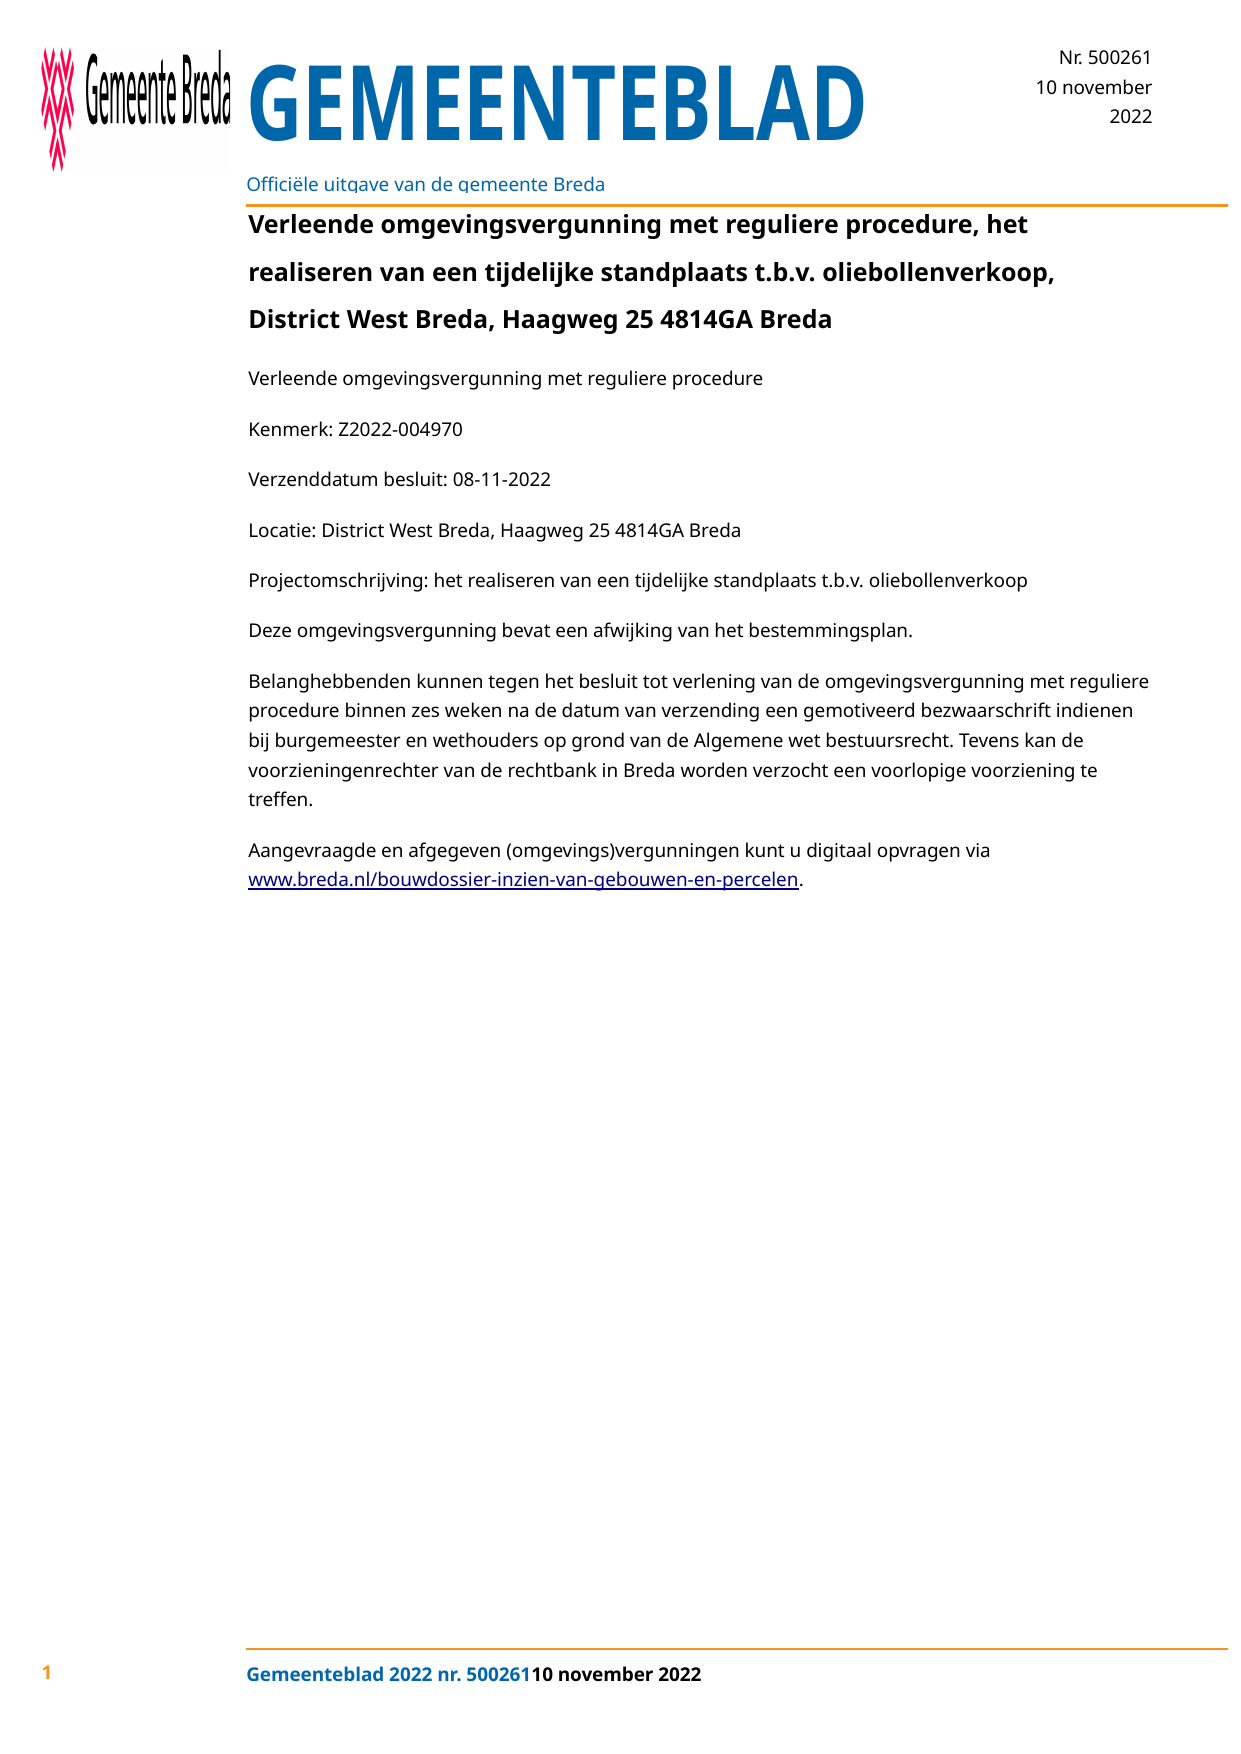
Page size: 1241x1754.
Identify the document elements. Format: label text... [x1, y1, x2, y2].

picture [41, 47, 231, 172]
text Verleende omgevingsvergunning met reguliere procedure [248, 366, 1152, 391]
text Kenmerk: Z2022-004970 [248, 416, 1152, 442]
text Verleende omgevingsvergunning met reguliere procedure, het realiseren van een tijdelijke standplaats t.b.v. oliebollenverkoop, District West Breda, Haagweg 25 4814GA Breda [248, 207, 1152, 336]
text Aangevraagde en afgegeven (omgevings)vergunningen kunt u digitaal opvragen via www.breda.nl/bouwdossier-inzien-van-gebouwen-en-percelen. [248, 837, 1152, 892]
text Verzenddatum besluit: 08-11-2022 [248, 466, 1152, 492]
text Belanghebbenden kunnen tegen het besluit tot verlening van de omgevingsvergunning met reguliere procedure binnen zes weken na de datum van verzending een gemotiveerd bezwaarschrift indienen bij burgemeester en wethouders op grond van de Algemene wet bestuursrecht. Tevens kan de voorzieningenrechter van de rechtbank in Breda worden verzocht een voorlopige voorziening te treffen. [248, 668, 1152, 812]
text Projectomschrijving: het realiseren van een tijdelijke standplaats t.b.v. oliebollenverkoop [248, 567, 1152, 593]
text Locatie: District West Breda, Haagweg 25 4814GA Breda [248, 517, 1152, 542]
text Deze omgevingsvergunning bevat een afwijking van het bestemmingsplan. [248, 618, 1152, 643]
